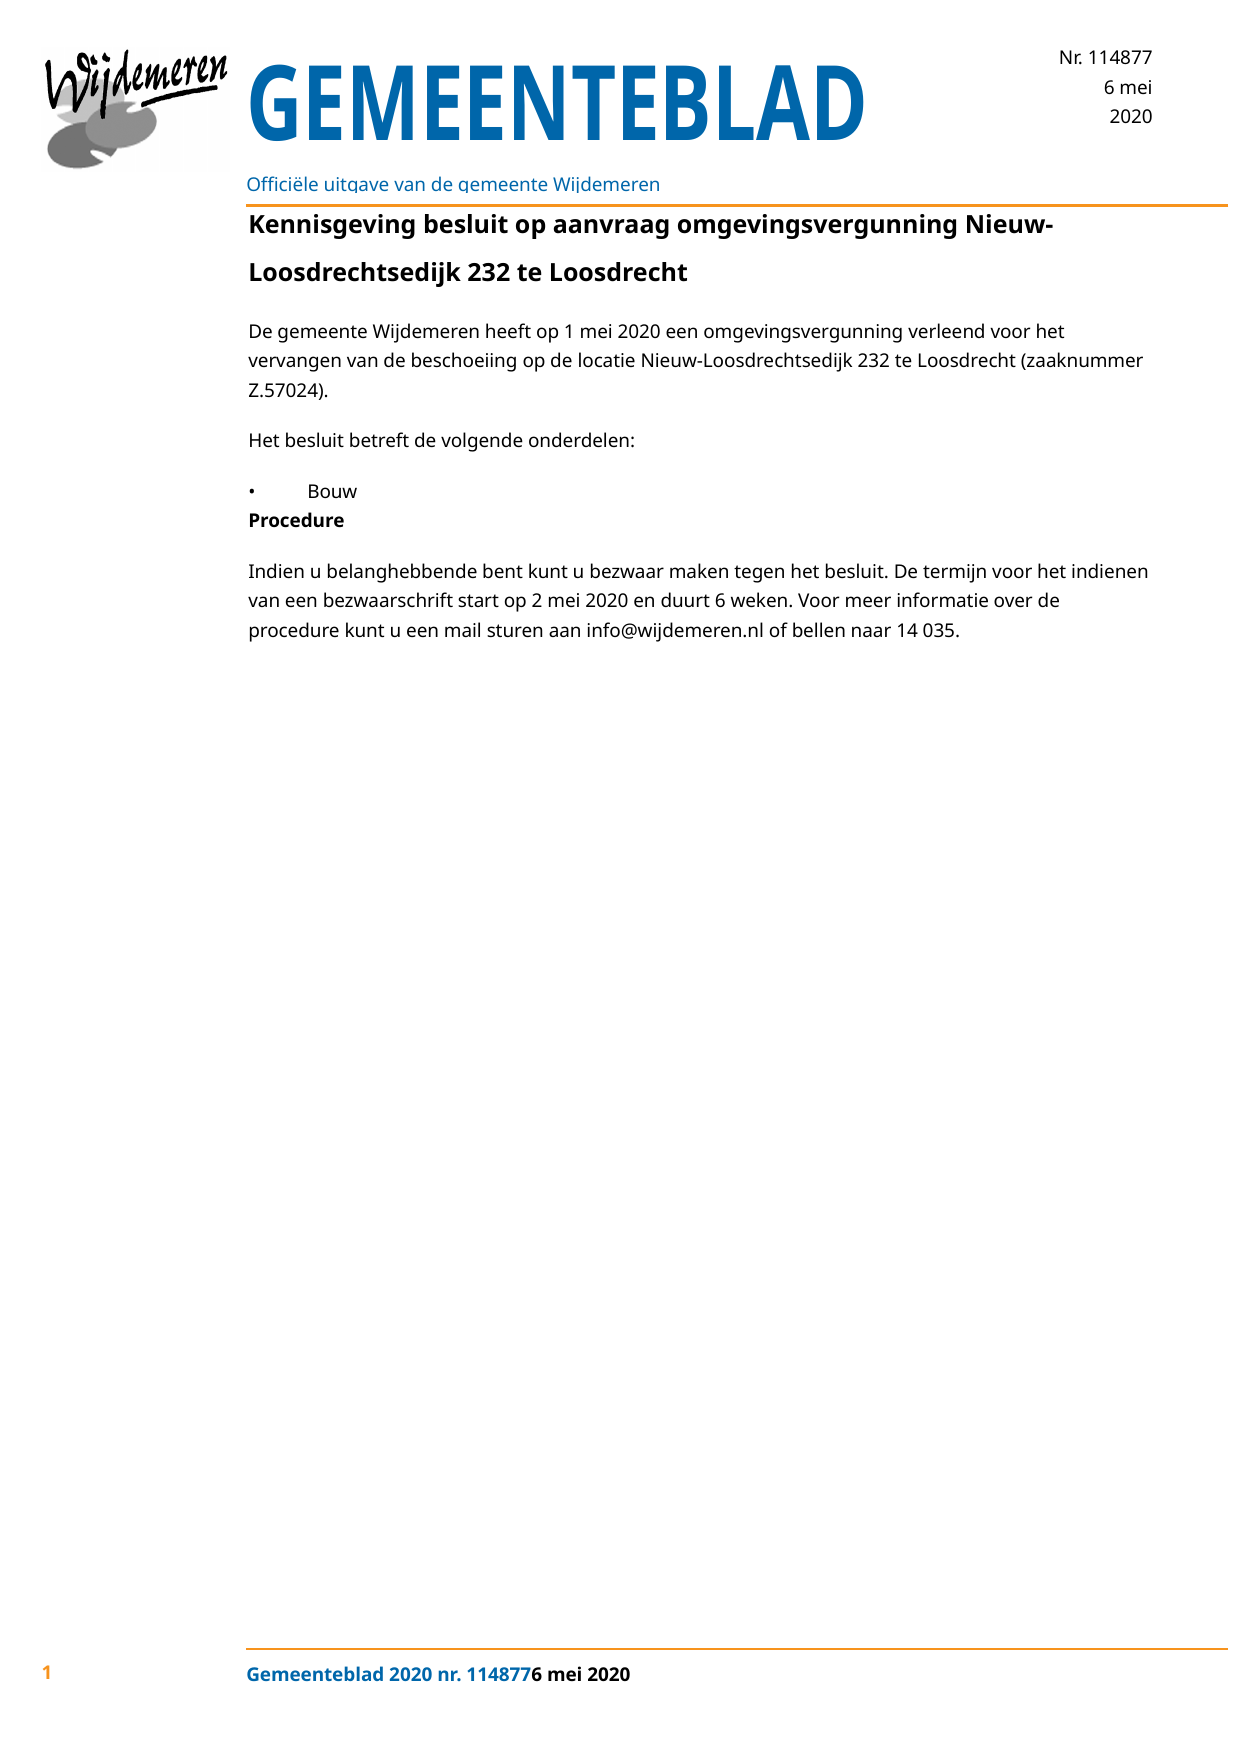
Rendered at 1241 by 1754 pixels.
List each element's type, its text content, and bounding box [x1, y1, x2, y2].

text Het besluit betreft de volgende onderdelen: [248, 427, 1152, 453]
text Indien u belanghebbende bent kunt u bezwaar maken tegen het besluit. De termijn voor het indienen van een bezwaarschrift start op 2 mei 2020 en duurt 6 weken. Voor meer informatie over de procedure kunt u een mail sturen aan info@wijdemeren.nl of bellen naar 14 035. [248, 558, 1152, 643]
picture [41, 47, 231, 172]
text De gemeente Wijdemeren heeft op 1 mei 2020 een omgevingsvergunning verleend voor het vervangen van de beschoeiing op de locatie Nieuw-Loosdrechtsedijk 232 te Loosdrecht (zaaknummer Z.57024). [248, 318, 1152, 403]
text Kennisgeving besluit op aanvraag omgevingsvergunning Nieuw-Loosdrechtsedijk 232 te Loosdrecht [248, 207, 1152, 288]
text Procedure [248, 507, 1152, 533]
list Bouw [248, 478, 1152, 504]
